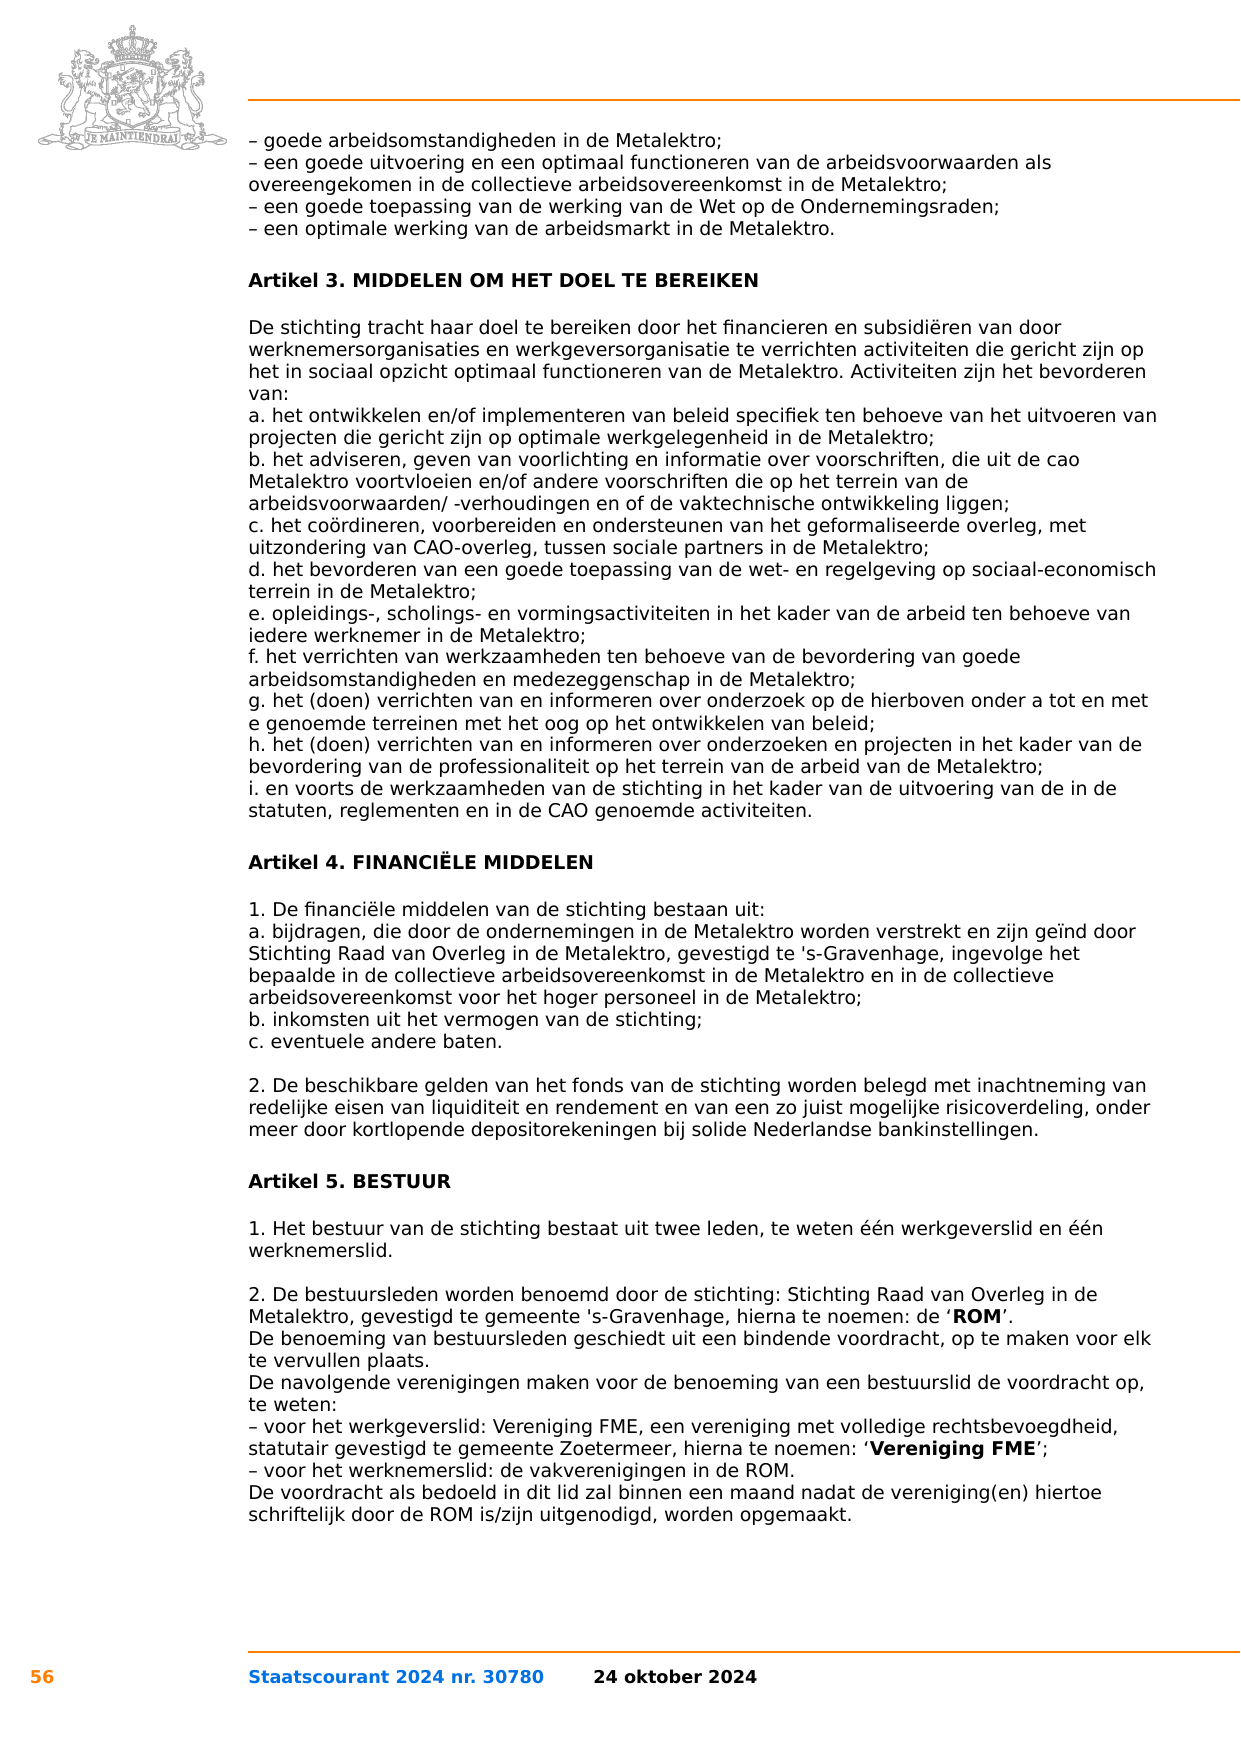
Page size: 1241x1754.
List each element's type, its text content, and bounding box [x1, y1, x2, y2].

text 2. De beschikbare gelden van het fonds van de stichting worden belegd met inachtneming van redelijke eisen van liquiditeit en rendement en van een zo juist mogelijke risicoverdeling, onder meer door kortlopende depositorekeningen bij solide Nederlandse bankinstellingen. [248, 1075, 1163, 1141]
text b. inkomsten uit het vermogen van de stichting; [248, 1009, 1163, 1031]
subtitle Artikel 5. BESTUUR [248, 1171, 1163, 1193]
text c. het coördineren, voorbereiden en ondersteunen van het geformaliseerde overleg, met uitzondering van CAO-overleg, tussen sociale partners in de Metalektro; [248, 514, 1163, 558]
text e. opleidings-, scholings- en vormingsactiviteiten in het kader van de arbeid ten behoeve van iedere werknemer in de Metalektro; [248, 602, 1163, 646]
text h. het (doen) verrichten van en informeren over onderzoeken en projecten in het kader van de bevordering van de professionaliteit op het terrein van de arbeid van de Metalektro; [248, 734, 1163, 778]
text f. het verrichten van werkzaamheden ten behoeve van de bevordering van goede arbeidsomstandigheden en medezeggenschap in de Metalektro; [248, 646, 1163, 690]
text – voor het werkgeverslid: Vereniging FME, een vereniging met volledige rechtsbevoegdheid, statutair gevestigd te gemeente Zoetermeer, hierna te noemen: ‘Vereniging FME’; [248, 1416, 1163, 1459]
subtitle Artikel 4. FINANCIËLE MIDDELEN [248, 852, 1163, 874]
picture [38, 25, 227, 150]
text b. het adviseren, geven van voorlichting en informatie over voorschriften, die uit de cao Metalektro voortvloeien en/of andere voorschriften die op het terrein van de arbeidsvoorwaarden/ -verhoudingen en of de vaktechnische ontwikkeling liggen; [248, 449, 1163, 514]
text De voordracht als bedoeld in dit lid zal binnen een maand nadat de vereniging(en) hiertoe schriftelijk door de ROM is/zijn uitgenodigd, worden opgemaakt. [248, 1482, 1163, 1526]
text – een optimale werking van de arbeidsmarkt in de Metalektro. [248, 218, 1163, 240]
text c. eventuele andere baten. [248, 1031, 1163, 1053]
text i. en voorts de werkzaamheden van de stichting in het kader van de uitvoering van de in de statuten, reglementen en in de CAO genoemde activiteiten. [248, 778, 1163, 822]
subtitle Artikel 3. MIDDELEN OM HET DOEL TE BEREIKEN [248, 270, 1163, 292]
text d. het bevorderen van een goede toepassing van de wet- en regelgeving op sociaal-economisch terrein in de Metalektro; [248, 558, 1163, 602]
text De navolgende verenigingen maken voor de benoeming van een bestuurslid de voordracht op, te weten: [248, 1372, 1163, 1416]
text – een goede toepassing van de werking van de Wet op de Ondernemingsraden; [248, 196, 1163, 218]
text 2. De bestuursleden worden benoemd door de stichting: Stichting Raad van Overleg in de Metalektro, gevestigd te gemeente 's-Gravenhage, hierna te noemen: de ‘ROM’. [248, 1284, 1163, 1328]
text De stichting tracht haar doel te bereiken door het financieren en subsidiëren van door werknemersorganisaties en werkgeversorganisatie te verrichten activiteiten die gericht zijn op het in sociaal opzicht optimaal functioneren van de Metalektro. Activiteiten zijn het bevorderen van: [248, 317, 1163, 405]
text 1. De financiële middelen van de stichting bestaan uit: [248, 899, 1163, 921]
text – een goede uitvoering en een optimaal functioneren van de arbeidsvoorwaarden als overeengekomen in de collectieve arbeidsovereenkomst in de Metalektro; [248, 152, 1163, 196]
text – voor het werknemerslid: de vakverenigingen in de ROM. [248, 1459, 1163, 1482]
text g. het (doen) verrichten van en informeren over onderzoek op de hierboven onder a tot en met e genoemde terreinen met het oog op het ontwikkelen van beleid; [248, 690, 1163, 734]
text a. bijdragen, die door de ondernemingen in de Metalektro worden verstrekt en zijn geïnd door Stichting Raad van Overleg in de Metalektro, gevestigd te 's-Gravenhage, ingevolge het bepaalde in de collectieve arbeidsovereenkomst in de Metalektro en in de collectieve arbeidsovereenkomst voor het hoger personeel in de Metalektro; [248, 921, 1163, 1009]
text a. het ontwikkelen en/of implementeren van beleid specifiek ten behoeve van het uitvoeren van projecten die gericht zijn op optimale werkgelegenheid in de Metalektro; [248, 405, 1163, 449]
text – goede arbeidsomstandigheden in de Metalektro; [248, 130, 1163, 152]
text De benoeming van bestuursleden geschiedt uit een bindende voordracht, op te maken voor elk te vervullen plaats. [248, 1328, 1163, 1372]
text 1. Het bestuur van de stichting bestaat uit twee leden, te weten één werkgeverslid en één werknemerslid. [248, 1218, 1163, 1262]
